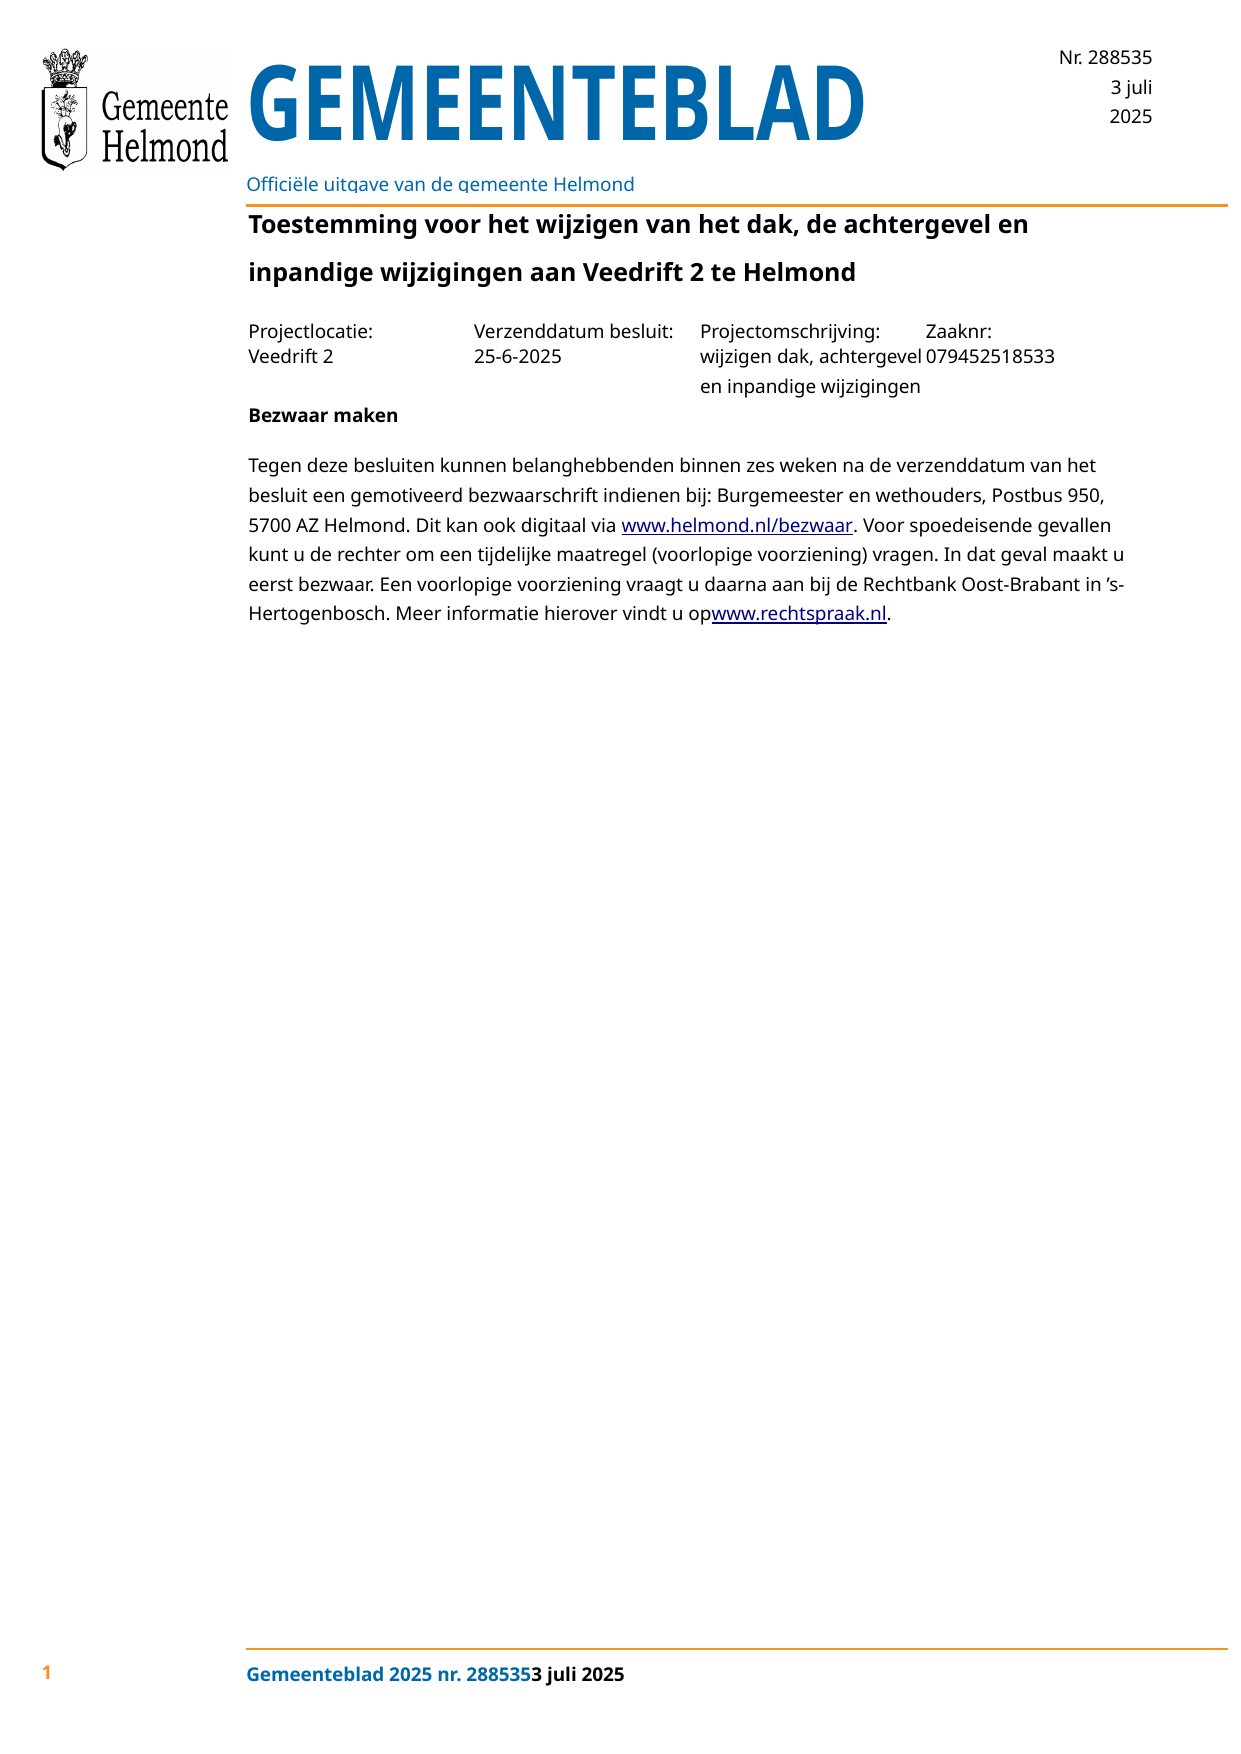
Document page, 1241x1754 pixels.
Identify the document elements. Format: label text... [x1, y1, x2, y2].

table_cell 25-6-2025 [474, 344, 700, 399]
table_header Zaaknr: [926, 318, 1152, 344]
picture [41, 47, 231, 172]
table_header Projectlocatie: [248, 318, 474, 344]
text Toestemming voor het wijzigen van het dak, de achtergevel en inpandige wijzigingen aan Veedrift 2 te Helmond [248, 207, 1152, 288]
table_cell Veedrift 2 [248, 344, 474, 399]
table_header Verzenddatum besluit: [474, 318, 700, 344]
text Tegen deze besluiten kunnen belanghebbenden binnen zes weken na de verzenddatum van het besluit een gemotiveerd bezwaarschrift indienen bij: Burgemeester en wethouders, Postbus 950, 5700 AZ Helmond. Dit kan ook digitaal via www.helmond.nl/bezwaar. Voor spoedeisende gevallen kunt u de rechter om een tijdelijke maatregel (voorlopige voorziening) vragen. In dat geval maakt u eerst bezwaar. Een voorlopige voorziening vraagt u daarna aan bij de Rechtbank Oost-Brabant in ’s-Hertogenbosch. Meer informatie hierover vindt u opwww.rechtspraak.nl. [248, 453, 1152, 626]
table_cell wijzigen dak, achtergevel en inpandige wijzigingen [700, 344, 926, 399]
table_cell 079452518533 [926, 344, 1152, 399]
text Bezwaar maken [248, 402, 1152, 428]
table_header Projectomschrijving: [700, 318, 926, 344]
